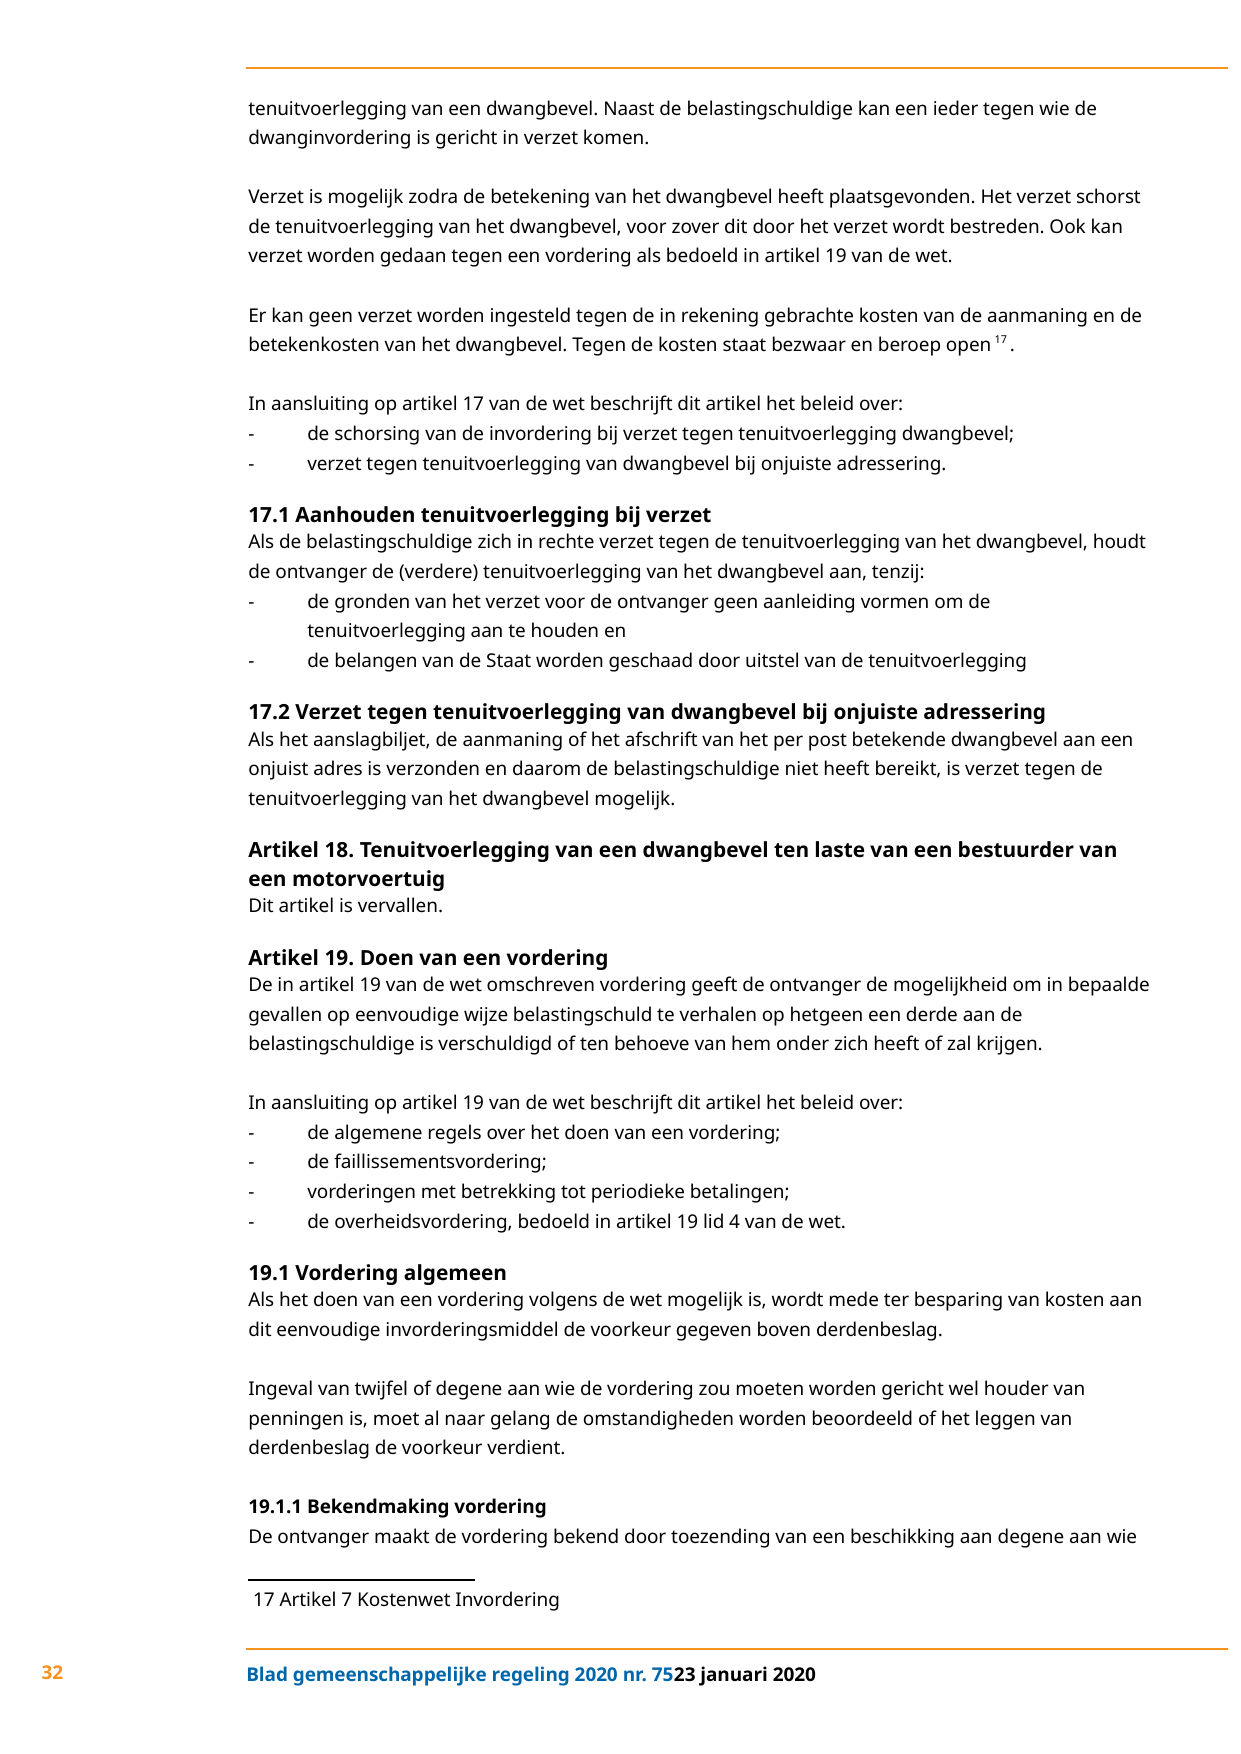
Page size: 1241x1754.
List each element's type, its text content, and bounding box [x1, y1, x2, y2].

text Als de belastingschuldige zich in rechte verzet tegen de tenuitvoerlegging van het dwangbevel, houdt de ontvanger de (verdere) tenuitvoerlegging van het dwangbevel aan, tenzij: [248, 529, 1152, 584]
text De in artikel 19 van de wet omschreven vordering geeft de ontvanger de mogelijkheid om in bepaalde gevallen op eenvoudige wijze belastingschuld te verhalen op hetgeen een derde aan de belastingschuldige is verschuldigd of ten behoeve van hem onder zich heeft of zal krijgen. [248, 971, 1152, 1056]
list de belangen van de Staat worden geschaad door uitstel van de tenuitvoerlegging [248, 647, 1152, 673]
list de faillissementsvordering; [248, 1149, 1152, 1174]
list vorderingen met betrekking tot periodieke betalingen; [248, 1178, 1152, 1204]
text Dit artikel is vervallen. [248, 892, 1152, 918]
list de algemene regels over het doen van een vordering; [248, 1119, 1152, 1145]
text 17.2 Verzet tegen tenuitvoerlegging van dwangbevel bij onjuiste adressering [248, 697, 1152, 726]
text Artikel 18. Tenuitvoerlegging van een dwangbevel ten laste van een bestuurder van een motorvoertuig [248, 835, 1152, 892]
list de schorsing van de invordering bij verzet tegen tenuitvoerlegging dwangbevel; [248, 420, 1152, 446]
text De ontvanger maakt de vordering bekend door toezending van een beschikking aan degene aan wie [248, 1523, 1152, 1549]
text 19.1.1 Bekendmaking vordering [248, 1494, 1152, 1519]
text Artikel 19. Doen van een vordering [248, 943, 1152, 971]
text In aansluiting op artikel 17 van de wet beschrijft dit artikel het beleid over: [248, 391, 1152, 416]
text Ingeval van twijfel of degene aan wie de vordering zou moeten worden gericht wel houder van penningen is, moet al naar gelang de omstandigheden worden beoordeeld of het leggen van derdenbeslag de voorkeur verdient. [248, 1375, 1152, 1460]
list verzet tegen tenuitvoerlegging van dwangbevel bij onjuiste adressering. [248, 450, 1152, 476]
text 17.1 Aanhouden tenuitvoerlegging bij verzet [248, 500, 1152, 529]
text Als het doen van een vordering volgens de wet mogelijk is, wordt mede ter besparing van kosten aan dit eenvoudige invorderingsmiddel de voorkeur gegeven boven derdenbeslag. [248, 1287, 1152, 1342]
picture [41, 47, 231, 172]
text In aansluiting op artikel 19 van de wet beschrijft dit artikel het beleid over: [248, 1089, 1152, 1115]
text Er kan geen verzet worden ingesteld tegen de in rekening gebrachte kosten van de aanmaning en de betekenkosten van het dwangbevel. Tegen de kosten staat bezwaar en beroep open. [248, 302, 1152, 357]
text Artikel 7 Kostenwet Invordering [248, 1586, 1152, 1612]
text tenuitvoerlegging van een dwangbevel. Naast de belastingschuldige kan een ieder tegen wie de dwanginvordering is gericht in verzet komen. [248, 95, 1152, 150]
list de overheidsvordering, bedoeld in artikel 19 lid 4 van de wet. [248, 1208, 1152, 1233]
list de gronden van het verzet voor de ontvanger geen aanleiding vormen om de tenuitvoerlegging aan te houden en [248, 588, 1152, 643]
text 19.1 Vordering algemeen [248, 1258, 1152, 1287]
text Als het aanslagbiljet, de aanmaning of het afschrift van het per post betekende dwangbevel aan een onjuist adres is verzonden en daarom de belastingschuldige niet heeft bereikt, is verzet tegen de tenuitvoerlegging van het dwangbevel mogelijk. [248, 726, 1152, 811]
text Verzet is mogelijk zodra de betekening van het dwangbevel heeft plaatsgevonden. Het verzet schorst de tenuitvoerlegging van het dwangbevel, voor zover dit door het verzet wordt bestreden. Ook kan verzet worden gedaan tegen een vordering als bedoeld in artikel 19 van de wet. [248, 183, 1152, 268]
